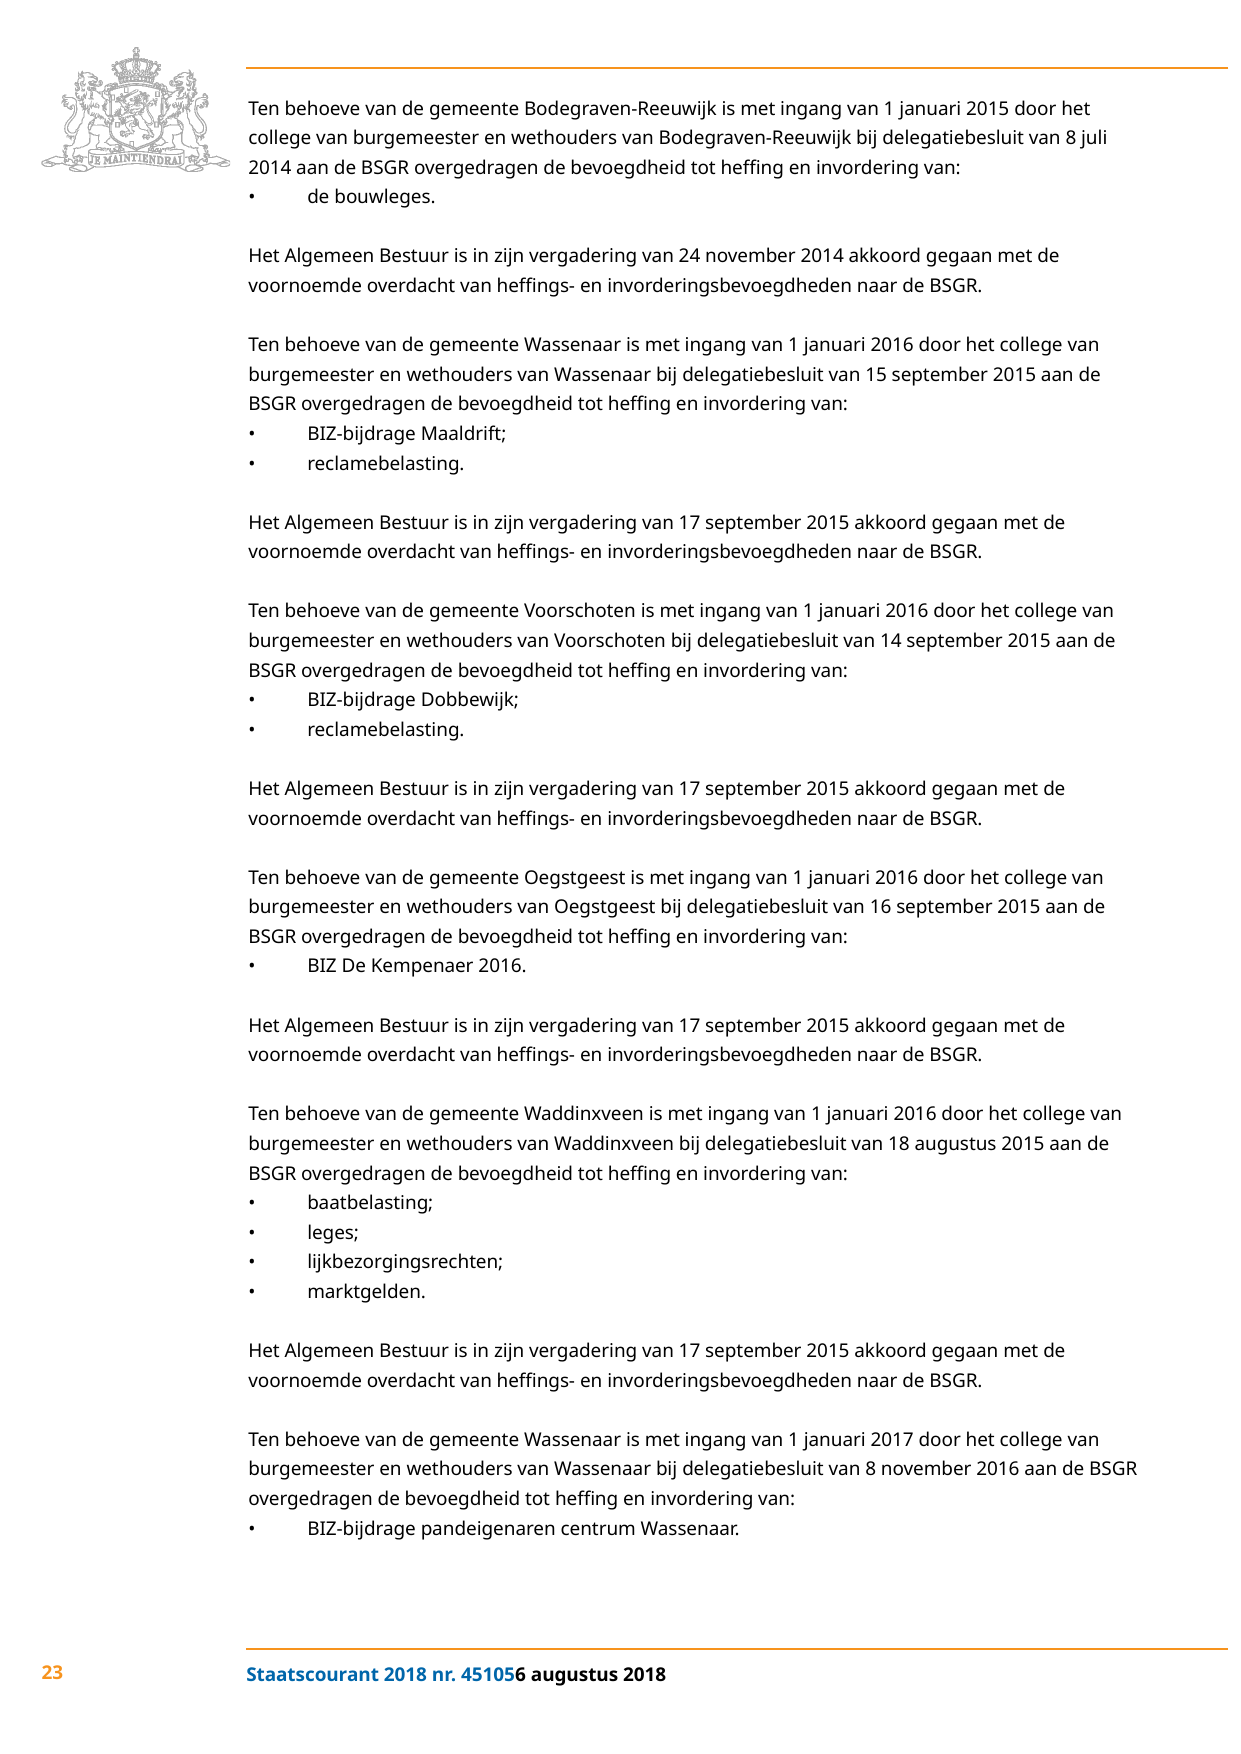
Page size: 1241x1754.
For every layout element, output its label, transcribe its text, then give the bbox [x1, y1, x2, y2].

text Het Algemeen Bestuur is in zijn vergadering van 17 september 2015 akkoord gegaan met de voornoemde overdacht van heffings- en invorderingsbevoegdheden naar de BSGR. [248, 775, 1152, 831]
list BIZ De Kempenaer 2016. [248, 953, 1152, 978]
text Ten behoeve van de gemeente Bodegraven-Reeuwijk is met ingang van 1 januari 2015 door het college van burgemeester en wethouders van Bodegraven-Reeuwijk bij delegatiebesluit van 8 juli 2014 aan de BSGR overgedragen de bevoegdheid tot heffing en invordering van: [248, 95, 1152, 180]
text Ten behoeve van de gemeente Oegstgeest is met ingang van 1 januari 2016 door het college van burgemeester en wethouders van Oegstgeest bij delegatiebesluit van 16 september 2015 aan de BSGR overgedragen de bevoegdheid tot heffing en invordering van: [248, 864, 1152, 949]
list marktgelden. [248, 1278, 1152, 1304]
text Ten behoeve van de gemeente Waddinxveen is met ingang van 1 januari 2016 door het college van burgemeester en wethouders van Waddinxveen bij delegatiebesluit van 18 augustus 2015 aan de BSGR overgedragen de bevoegdheid tot heffing en invordering van: [248, 1101, 1152, 1186]
list leges; [248, 1219, 1152, 1245]
text Ten behoeve van de gemeente Wassenaar is met ingang van 1 januari 2017 door het college van burgemeester en wethouders van Wassenaar bij delegatiebesluit van 8 november 2016 aan de BSGR overgedragen de bevoegdheid tot heffing en invordering van: [248, 1426, 1152, 1511]
list de bouwleges. [248, 183, 1152, 209]
list reclamebelasting. [248, 716, 1152, 742]
list reclamebelasting. [248, 450, 1152, 476]
list BIZ-bijdrage Dobbewijk; [248, 686, 1152, 712]
list BIZ-bijdrage Maaldrift; [248, 420, 1152, 446]
list BIZ-bijdrage pandeigenaren centrum Wassenaar. [248, 1515, 1152, 1541]
text Ten behoeve van de gemeente Wassenaar is met ingang van 1 januari 2016 door het college van burgemeester en wethouders van Wassenaar bij delegatiebesluit van 15 september 2015 aan de BSGR overgedragen de bevoegdheid tot heffing en invordering van: [248, 331, 1152, 416]
list baatbelasting; [248, 1189, 1152, 1215]
list lijkbezorgingsrechten; [248, 1248, 1152, 1274]
text Het Algemeen Bestuur is in zijn vergadering van 17 september 2015 akkoord gegaan met de voornoemde overdacht van heffings- en invorderingsbevoegdheden naar de BSGR. [248, 509, 1152, 564]
text Het Algemeen Bestuur is in zijn vergadering van 17 september 2015 akkoord gegaan met de voornoemde overdacht van heffings- en invorderingsbevoegdheden naar de BSGR. [248, 1337, 1152, 1393]
text Het Algemeen Bestuur is in zijn vergadering van 17 september 2015 akkoord gegaan met de voornoemde overdacht van heffings- en invorderingsbevoegdheden naar de BSGR. [248, 1012, 1152, 1067]
picture [41, 47, 231, 172]
text Het Algemeen Bestuur is in zijn vergadering van 24 november 2014 akkoord gegaan met de voornoemde overdacht van heffings- en invorderingsbevoegdheden naar de BSGR. [248, 243, 1152, 298]
text Ten behoeve van de gemeente Voorschoten is met ingang van 1 januari 2016 door het college van burgemeester en wethouders van Voorschoten bij delegatiebesluit van 14 september 2015 aan de BSGR overgedragen de bevoegdheid tot heffing en invordering van: [248, 598, 1152, 683]
